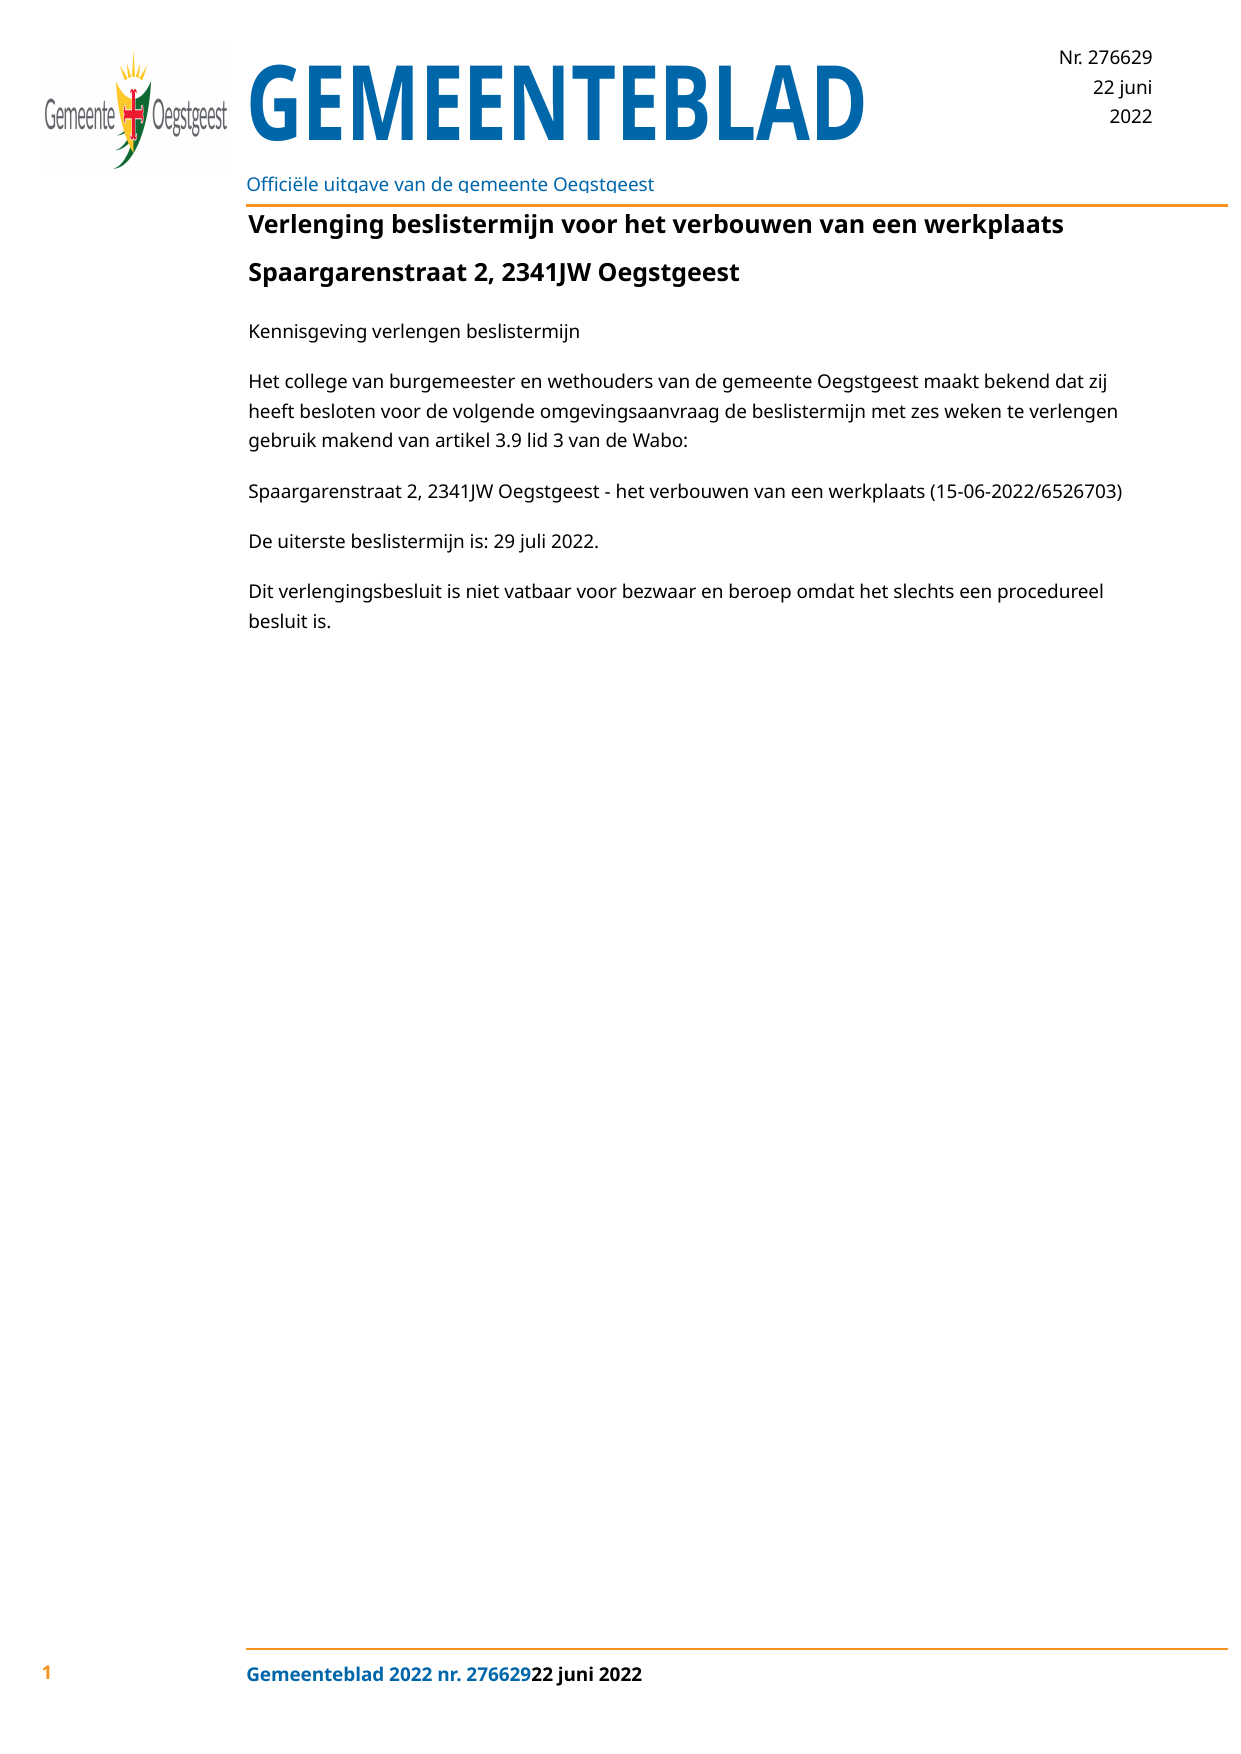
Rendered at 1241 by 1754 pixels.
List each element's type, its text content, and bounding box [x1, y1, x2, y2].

text Kennisgeving verlengen beslistermijn [248, 318, 1152, 344]
text Spaargarenstraat 2, 2341JW Oegstgeest - het verbouwen van een werkplaats (15-06-2022/6526703) [248, 478, 1152, 504]
text De uiterste beslistermijn is: 29 juli 2022. [248, 528, 1152, 554]
text Het college van burgemeester en wethouders van de gemeente Oegstgeest maakt bekend dat zij heeft besloten voor de volgende omgevingsaanvraag de beslistermijn met zes weken te verlengen gebruik makend van artikel 3.9 lid 3 van de Wabo: [248, 368, 1152, 453]
text Dit verlengingsbesluit is niet vatbaar voor bezwaar en beroep omdat het slechts een procedureel besluit is. [248, 579, 1152, 634]
text Verlenging beslistermijn voor het verbouwen van een werkplaats Spaargarenstraat 2, 2341JW Oegstgeest [248, 207, 1152, 288]
picture [41, 47, 231, 172]
